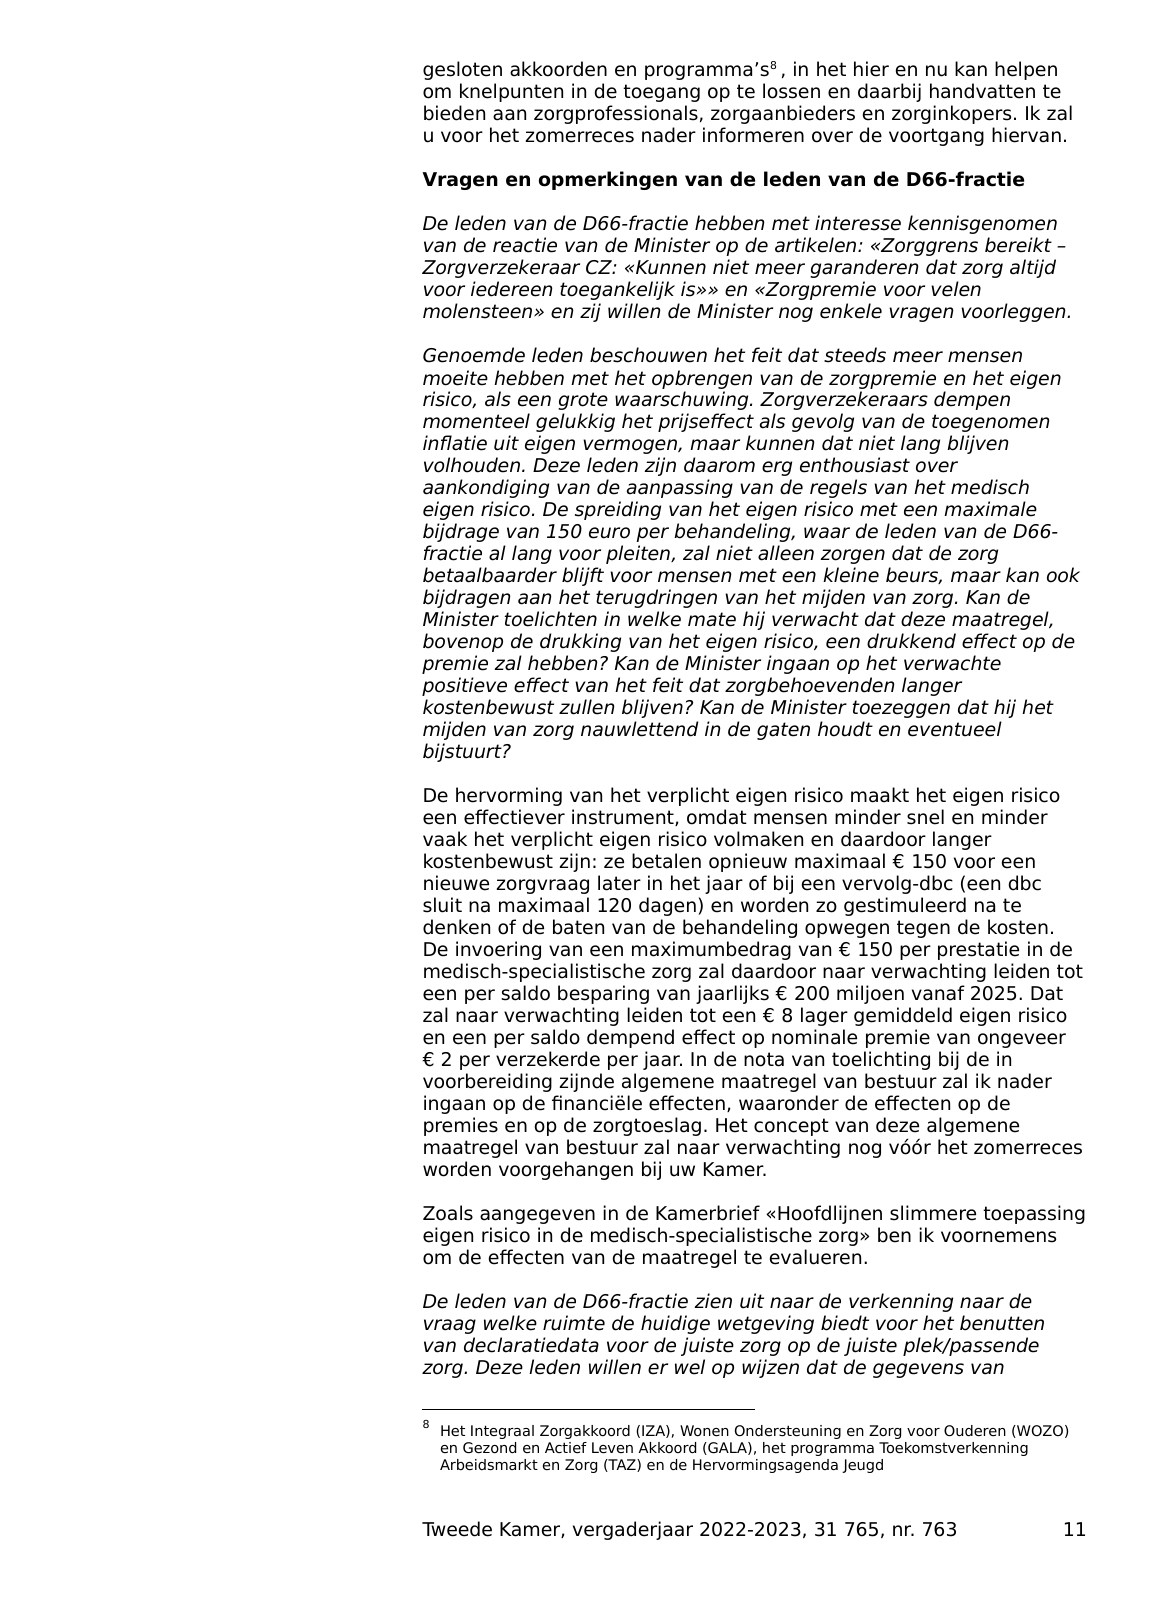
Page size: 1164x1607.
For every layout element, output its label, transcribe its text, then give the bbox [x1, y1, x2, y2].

text De leden van de D66-fractie zien uit naar de verkenning naar de vraag welke ruimte de huidige wetgeving biedt voor het benutten van declaratiedata voor de juiste zorg op de juiste plek/passende zorg. Deze leden willen er wel op wijzen dat de gegevens van [422, 1291, 1087, 1379]
text gesloten akkoorden en programma’s, in het hier en nu kan helpen om knelpunten in de toegang op te lossen en daarbij handvatten te bieden aan zorgprofessionals, zorgaanbieders en zorginkopers. Ik zal u voor het zomerreces nader informeren over de voortgang hiervan. [422, 59, 1087, 147]
text Zoals aangegeven in de Kamerbrief «Hoofdlijnen slimmere toepassing eigen risico in de medisch-specialistische zorg» ben ik voornemens om de effecten van de maatregel te evalueren. [422, 1203, 1087, 1269]
subtitle Vragen en opmerkingen van de leden van de D66-fractie [422, 169, 1087, 191]
text De hervorming van het verplicht eigen risico maakt het eigen risico een effectiever instrument, omdat mensen minder snel en minder vaak het verplicht eigen risico volmaken en daardoor langer kostenbewust zijn: ze betalen opnieuw maximaal € 150 voor een nieuwe zorgvraag later in het jaar of bij een vervolg-dbc (een dbc sluit na maximaal 120 dagen) en worden zo gestimuleerd na te denken of de baten van de behandeling opwegen tegen de kosten. De invoering van een maximumbedrag van € 150 per prestatie in de medisch-specialistische zorg zal daardoor naar verwachting leiden tot een per saldo besparing van jaarlijks € 200 miljoen vanaf 2025. Dat zal naar verwachting leiden tot een € 8 lager gemiddeld eigen risico en een per saldo dempend effect op nominale premie van ongeveer € 2 per verzekerde per jaar. In de nota van toelichting bij de in voorbereiding zijnde algemene maatregel van bestuur zal ik nader ingaan op de financiële effecten, waaronder de effecten op de premies en op de zorgtoeslag. Het concept van deze algemene maatregel van bestuur zal naar verwachting nog vóór het zomerreces worden voorgehangen bij uw Kamer. [422, 785, 1087, 1181]
text De leden van de D66-fractie hebben met interesse kennisgenomen van de reactie van de Minister op de artikelen: «Zorggrens bereikt – Zorgverzekeraar CZ: «Kunnen niet meer garanderen dat zorg altijd voor iedereen toegankelijk is»» en «Zorgpremie voor velen molensteen» en zij willen de Minister nog enkele vragen voorleggen. [422, 213, 1087, 323]
text Het Integraal Zorgakkoord (IZA), Wonen Ondersteuning en Zorg voor Ouderen (WOZO) en Gezond en Actief Leven Akkoord (GALA), het programma Toekomstverkenning Arbeidsmarkt en Zorg (TAZ) en de Hervormingsagenda Jeugd [422, 1418, 1087, 1474]
text Genoemde leden beschouwen het feit dat steeds meer mensen moeite hebben met het opbrengen van de zorgpremie en het eigen risico, als een grote waarschuwing. Zorgverzekeraars dempen momenteel gelukkig het prijseffect als gevolg van de toegenomen inflatie uit eigen vermogen, maar kunnen dat niet lang blijven volhouden. Deze leden zijn daarom erg enthousiast over aankondiging van de aanpassing van de regels van het medisch eigen risico. De spreiding van het eigen risico met een maximale bijdrage van 150 euro per behandeling, waar de leden van de D66-fractie al lang voor pleiten, zal niet alleen zorgen dat de zorg betaalbaarder blijft voor mensen met een kleine beurs, maar kan ook bijdragen aan het terugdringen van het mijden van zorg. Kan de Minister toelichten in welke mate hij verwacht dat deze maatregel, bovenop de drukking van het eigen risico, een drukkend effect op de premie zal hebben? Kan de Minister ingaan op het verwachte positieve effect van het feit dat zorgbehoevenden langer kostenbewust zullen blijven? Kan de Minister toezeggen dat hij het mijden van zorg nauwlettend in de gaten houdt en eventueel bijstuurt? [422, 345, 1087, 763]
